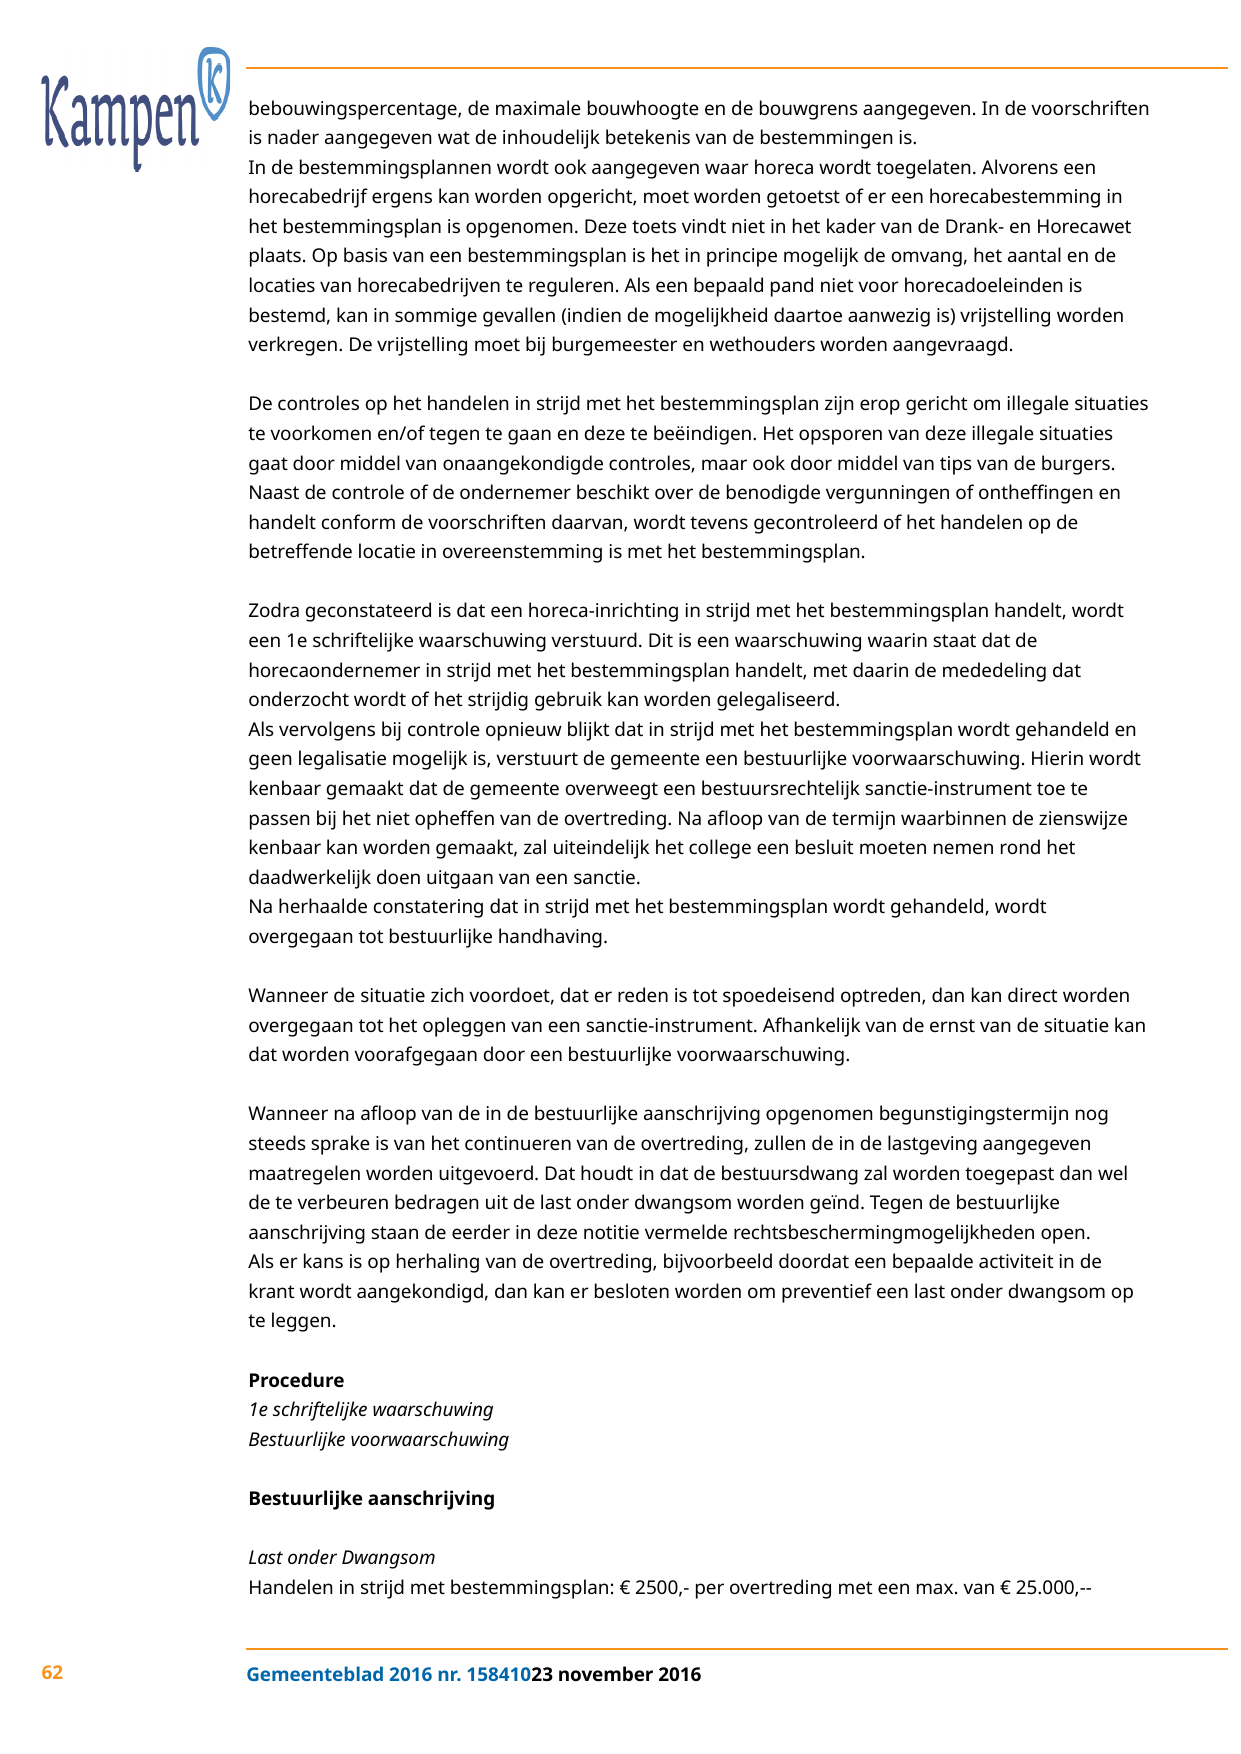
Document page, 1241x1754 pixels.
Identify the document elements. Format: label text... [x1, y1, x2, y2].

picture [41, 47, 231, 172]
text bebouwingspercentage, de maximale bouwhoogte en de bouwgrens aangegeven. In de voorschriften is nader aangegeven wat de inhoudelijk betekenis van de bestemmingen is. [248, 95, 1152, 150]
text Wanneer na afloop van de in de bestuurlijke aanschrijving opgenomen begunstigingstermijn nog steeds sprake is van het continueren van de overtreding, zullen de in de lastgeving aangegeven maatregelen worden uitgevoerd. Dat houdt in dat de bestuursdwang zal worden toegepast dan wel de te verbeuren bedragen uit de last onder dwangsom worden geïnd. Tegen de bestuurlijke aanschrijving staan de eerder in deze notitie vermelde rechtsbeschermingmogelijkheden open. [248, 1101, 1152, 1245]
text Handelen in strijd met bestemmingsplan: € 2500,- per overtreding met een max. van € 25.000,-- [248, 1574, 1152, 1600]
text Als er kans is op herhaling van de overtreding, bijvoorbeeld doordat een bepaalde activiteit in de krant wordt aangekondigd, dan kan er besloten worden om preventief een last onder dwangsom op te leggen. [248, 1248, 1152, 1333]
text Bestuurlijke aanschrijving [248, 1485, 1152, 1511]
text Last onder Dwangsom [248, 1544, 1152, 1570]
text Procedure [248, 1367, 1152, 1393]
text Bestuurlijke voorwaarschuwing [248, 1426, 1152, 1452]
text Na herhaalde constatering dat in strijd met het bestemmingsplan wordt gehandeld, wordt overgegaan tot bestuurlijke handhaving. [248, 893, 1152, 949]
text Wanneer de situatie zich voordoet, dat er reden is tot spoedeisend optreden, dan kan direct worden overgegaan tot het opleggen van een sanctie-instrument. Afhankelijk van de ernst van de situatie kan dat worden voorafgegaan door een bestuurlijke voorwaarschuwing. [248, 982, 1152, 1067]
text De controles op het handelen in strijd met het bestemmingsplan zijn erop gericht om illegale situaties te voorkomen en/of tegen te gaan en deze te beëindigen. Het opsporen van deze illegale situaties gaat door middel van onaangekondigde controles, maar ook door middel van tips van de burgers. Naast de controle of de ondernemer beschikt over de benodigde vergunningen of ontheffingen en handelt conform de voorschriften daarvan, wordt tevens gecontroleerd of het handelen op de betreffende locatie in overeenstemming is met het bestemmingsplan. [248, 391, 1152, 564]
text In de bestemmingsplannen wordt ook aangegeven waar horeca wordt toegelaten. Alvorens een horecabedrijf ergens kan worden opgericht, moet worden getoetst of er een horecabestemming in het bestemmingsplan is opgenomen. Deze toets vindt niet in het kader van de Drank- en Horecawet plaats. Op basis van een bestemmingsplan is het in principe mogelijk de omvang, het aantal en de locaties van horecabedrijven te reguleren. Als een bepaald pand niet voor horecadoeleinden is bestemd, kan in sommige gevallen (indien de mogelijkheid daartoe aanwezig is) vrijstelling worden verkregen. De vrijstelling moet bij burgemeester en wethouders worden aangevraagd. [248, 154, 1152, 357]
text Zodra geconstateerd is dat een horeca-inrichting in strijd met het bestemmingsplan handelt, wordt een 1e schriftelijke waarschuwing verstuurd. Dit is een waarschuwing waarin staat dat de horecaondernemer in strijd met het bestemmingsplan handelt, met daarin de mededeling dat onderzocht wordt of het strijdig gebruik kan worden gelegaliseerd. [248, 598, 1152, 712]
text 1e schriftelijke waarschuwing [248, 1396, 1152, 1422]
text Als vervolgens bij controle opnieuw blijkt dat in strijd met het bestemmingsplan wordt gehandeld en geen legalisatie mogelijk is, verstuurt de gemeente een bestuurlijke voorwaarschuwing. Hierin wordt kenbaar gemaakt dat de gemeente overweegt een bestuursrechtelijk sanctie-instrument toe te passen bij het niet opheffen van de overtreding. Na afloop van de termijn waarbinnen de zienswijze kenbaar kan worden gemaakt, zal uiteindelijk het college een besluit moeten nemen rond het daadwerkelijk doen uitgaan van een sanctie. [248, 716, 1152, 890]
